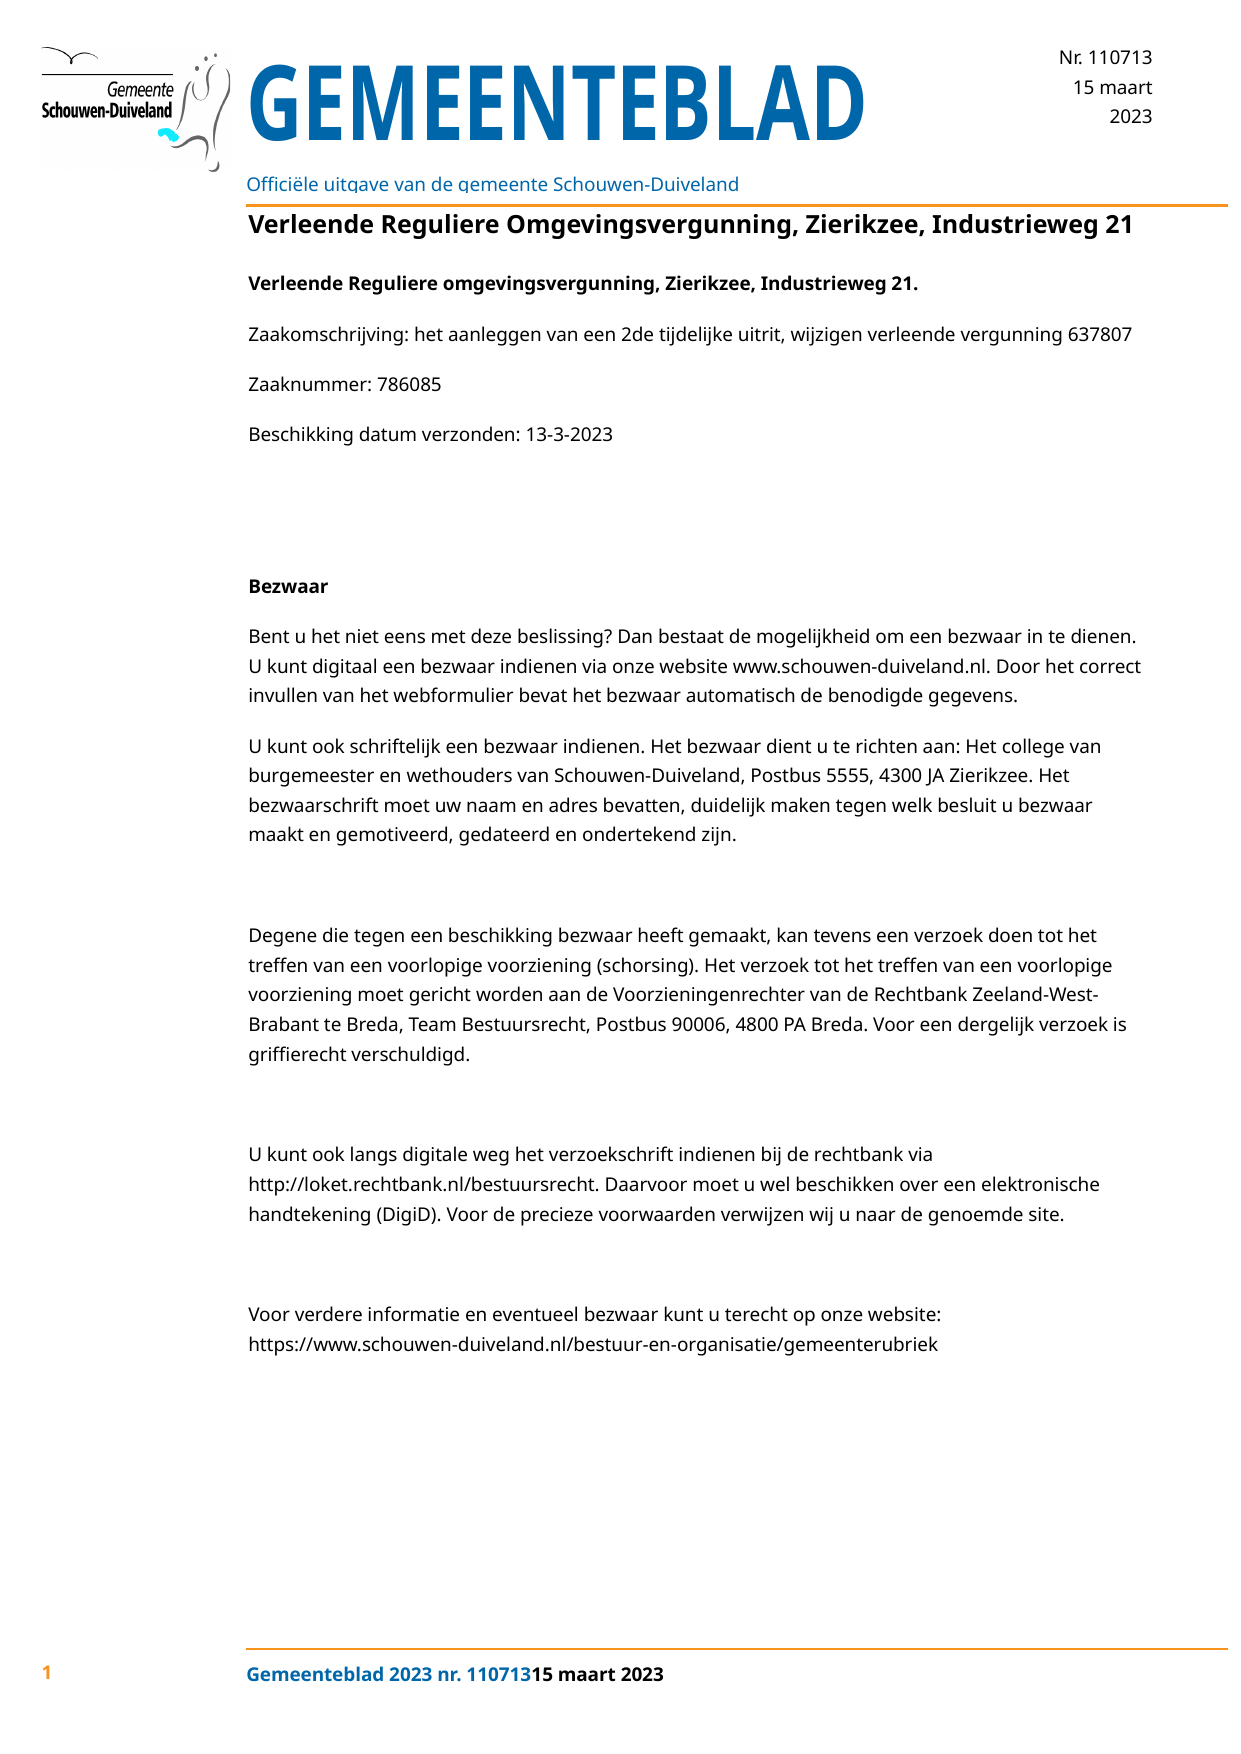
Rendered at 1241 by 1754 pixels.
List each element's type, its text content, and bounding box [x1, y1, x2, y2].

text U kunt ook langs digitale weg het verzoekschrift indienen bij de rechtbank via http://loket.rechtbank.nl/bestuursrecht. Daarvoor moet u wel beschikken over een elektronische handtekening (DigiD). Voor de precieze voorwaarden verwijzen wij u naar de genoemde site. [248, 1142, 1152, 1226]
text Verleende Reguliere omgevingsvergunning, Zierikzee, Industrieweg 21. [248, 270, 1152, 296]
text Bent u het niet eens met deze beslissing? Dan bestaat de mogelijkheid om een bezwaar in te dienen. U kunt digitaal een bezwaar indienen via onze website www.schouwen-duiveland.nl. Door het correct invullen van het webformulier bevat het bezwaar automatisch de benodigde gegevens. [248, 623, 1152, 708]
picture [41, 47, 231, 172]
text Zaaknummer: 786085 [248, 371, 1152, 397]
text Bezwaar [248, 573, 1152, 598]
text Degene die tegen een beschikking bezwaar heeft gemaakt, kan tevens een verzoek doen tot het treffen van een voorlopige voorziening (schorsing). Het verzoek tot het treffen van een voorlopige voorziening moet gericht worden aan de Voorzieningenrechter van de Rechtbank Zeeland-West-Brabant te Breda, Team Bestuursrecht, Postbus 90006, 4800 PA Breda. Voor een dergelijk verzoek is griffierecht verschuldigd. [248, 922, 1152, 1066]
text Voor verdere informatie en eventueel bezwaar kunt u terecht op onze website: https://www.schouwen-duiveland.nl/bestuur-en-organisatie/gemeenterubriek [248, 1302, 1152, 1357]
text Zaakomschrijving: het aanleggen van een 2de tijdelijke uitrit, wijzigen verleende vergunning 637807 [248, 321, 1152, 346]
text Beschikking datum verzonden: 13-3-2023 [248, 422, 1152, 447]
text Verleende Reguliere Omgevingsvergunning, Zierikzee, Industrieweg 21 [248, 207, 1152, 241]
text U kunt ook schriftelijk een bezwaar indienen. Het bezwaar dient u te richten aan: Het college van burgemeester en wethouders van Schouwen-Duiveland, Postbus 5555, 4300 JA Zierikzee. Het bezwaarschrift moet uw naam en adres bevatten, duidelijk maken tegen welk besluit u bezwaar maakt en gemotiveerd, gedateerd en ondertekend zijn. [248, 733, 1152, 847]
